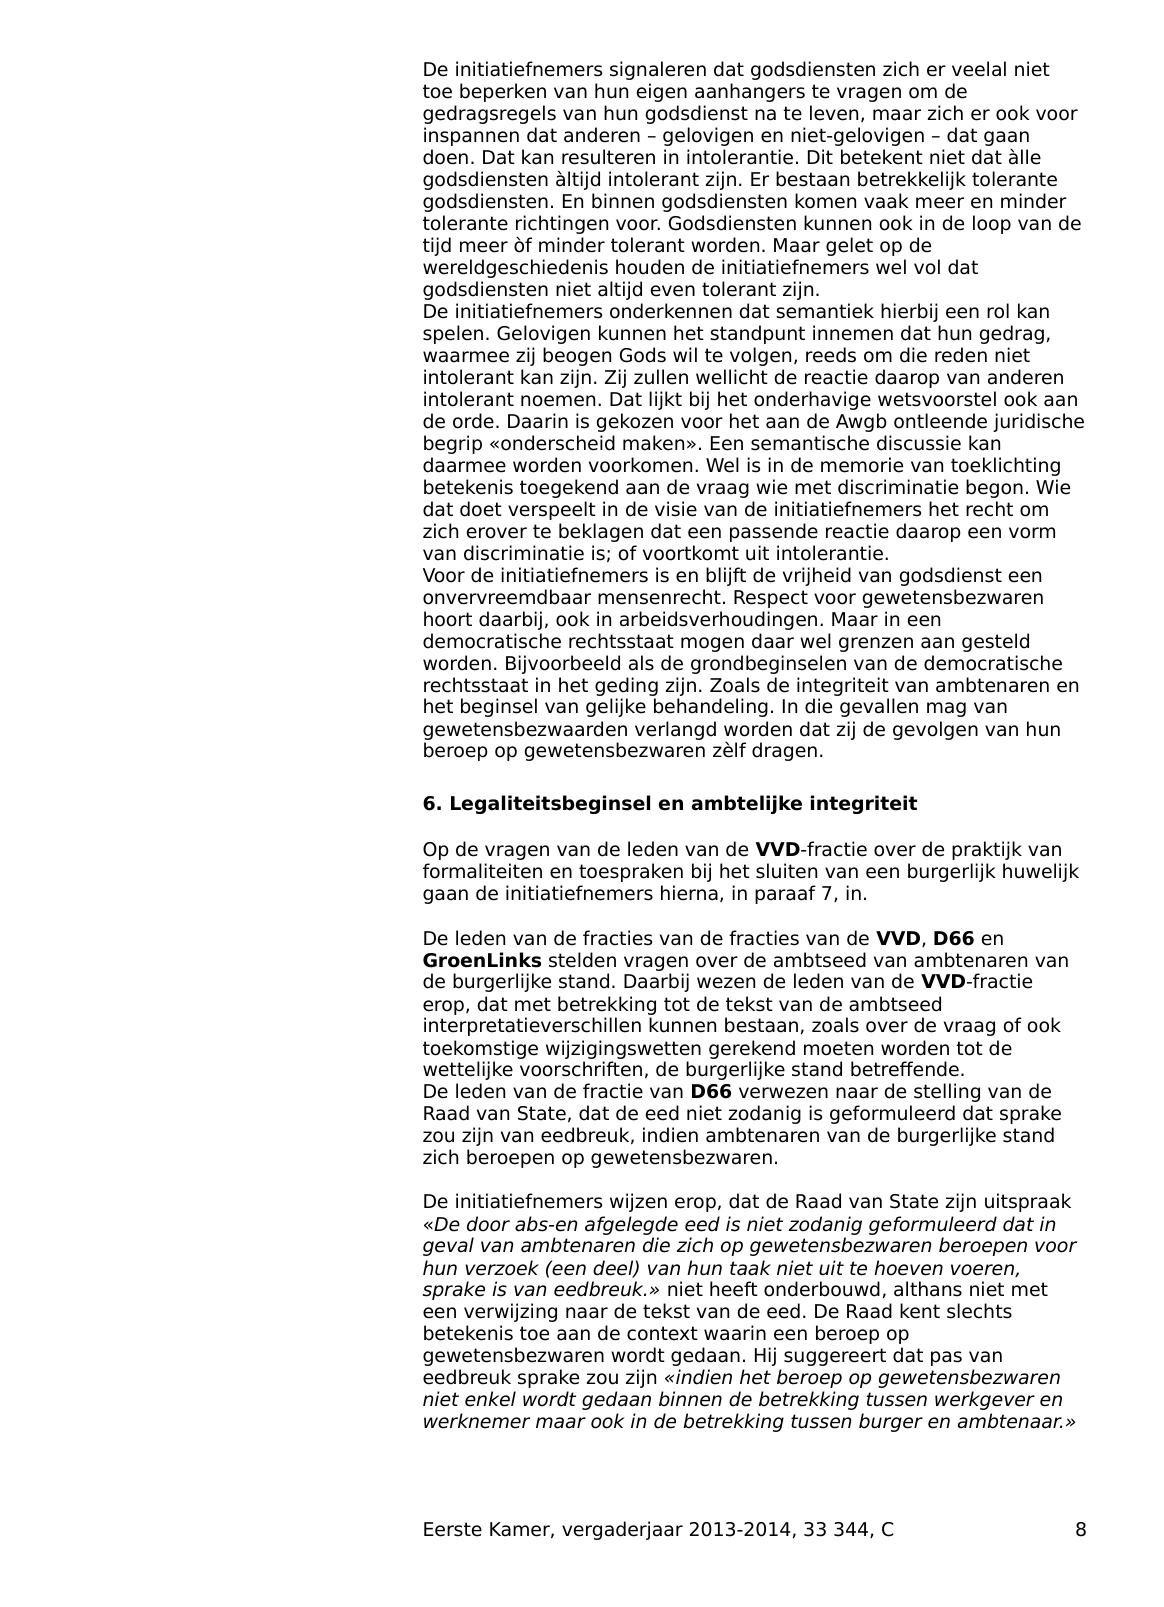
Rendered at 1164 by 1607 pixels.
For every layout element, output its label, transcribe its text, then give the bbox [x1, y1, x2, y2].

subtitle 6. Legaliteitsbeginsel en ambtelijke integriteit [422, 792, 1087, 814]
text De leden van de fracties van de fracties van de VVD, D66 en GroenLinks stelden vragen over de ambtseed van ambtenaren van de burgerlijke stand. Daarbij wezen de leden van de VVD-fractie erop, dat met betrekking tot de tekst van de ambtseed interpretatieverschillen kunnen bestaan, zoals over de vraag of ook toekomstige wijzigingswetten gerekend moeten worden tot de wettelijke voorschriften, de burgerlijke stand betreffende. [422, 927, 1087, 1081]
text De leden van de fractie van D66 verwezen naar de stelling van de Raad van State, dat de eed niet zodanig is geformuleerd dat sprake zou zijn van eedbreuk, indien ambtenaren van de burgerlijke stand zich beroepen op gewetensbezwaren. [422, 1081, 1087, 1169]
text De initiatiefnemers wijzen erop, dat de Raad van State zijn uitspraak «De door abs-en afgelegde eed is niet zodanig geformuleerd dat in geval van ambtenaren die zich op gewetensbezwaren beroepen voor hun verzoek (een deel) van hun taak niet uit te hoeven voeren, sprake is van eedbreuk.» niet heeft onderbouwd, althans niet met een verwijzing naar de tekst van de eed. De Raad kent slechts betekenis toe aan de context waarin een beroep op gewetensbezwaren wordt gedaan. Hij suggereert dat pas van eedbreuk sprake zou zijn «indien het beroep op gewetensbezwaren niet enkel wordt gedaan binnen de betrekking tussen werkgever en werknemer maar ook in de betrekking tussen burger en ambtenaar.» [422, 1191, 1087, 1433]
text De initiatiefnemers onderkennen dat semantiek hierbij een rol kan spelen. Gelovigen kunnen het standpunt innemen dat hun gedrag, waarmee zij beogen Gods wil te volgen, reeds om die reden niet intolerant kan zijn. Zij zullen wellicht de reactie daarop van anderen intolerant noemen. Dat lijkt bij het onderhavige wetsvoorstel ook aan de orde. Daarin is gekozen voor het aan de Awgb ontleende juridische begrip «onderscheid maken». Een semantische discussie kan daarmee worden voorkomen. Wel is in de memorie van toeklichting betekenis toegekend aan de vraag wie met discriminatie begon. Wie dat doet verspeelt in de visie van de initiatiefnemers het recht om zich erover te beklagen dat een passende reactie daarop een vorm van discriminatie is; of voortkomt uit intolerantie. [422, 301, 1087, 564]
text De initiatiefnemers signaleren dat godsdiensten zich er veelal niet toe beperken van hun eigen aanhangers te vragen om de gedragsregels van hun godsdienst na te leven, maar zich er ook voor inspannen dat anderen – gelovigen en niet-gelovigen – dat gaan doen. Dat kan resulteren in intolerantie. Dit betekent niet dat àlle godsdiensten àltijd intolerant zijn. Er bestaan betrekkelijk tolerante godsdiensten. En binnen godsdiensten komen vaak meer en minder tolerante richtingen voor. Godsdiensten kunnen ook in de loop van de tijd meer òf minder tolerant worden. Maar gelet op de wereldgeschiedenis houden de initiatiefnemers wel vol dat godsdiensten niet altijd even tolerant zijn. [422, 59, 1087, 301]
text Voor de initiatiefnemers is en blijft de vrijheid van godsdienst een onvervreemdbaar mensenrecht. Respect voor gewetensbezwaren hoort daarbij, ook in arbeidsverhoudingen. Maar in een democratische rechtsstaat mogen daar wel grenzen aan gesteld worden. Bijvoorbeeld als de grondbeginselen van de democratische rechtsstaat in het geding zijn. Zoals de integriteit van ambtenaren en het beginsel van gelijke behandeling. In die gevallen mag van gewetensbezwaarden verlangd worden dat zij de gevolgen van hun beroep op gewetensbezwaren zèlf dragen. [422, 564, 1087, 762]
text Op de vragen van de leden van de VVD-fractie over de praktijk van formaliteiten en toespraken bij het sluiten van een burgerlijk huwelijk gaan de initiatiefnemers hierna, in paraaf 7, in. [422, 839, 1087, 905]
